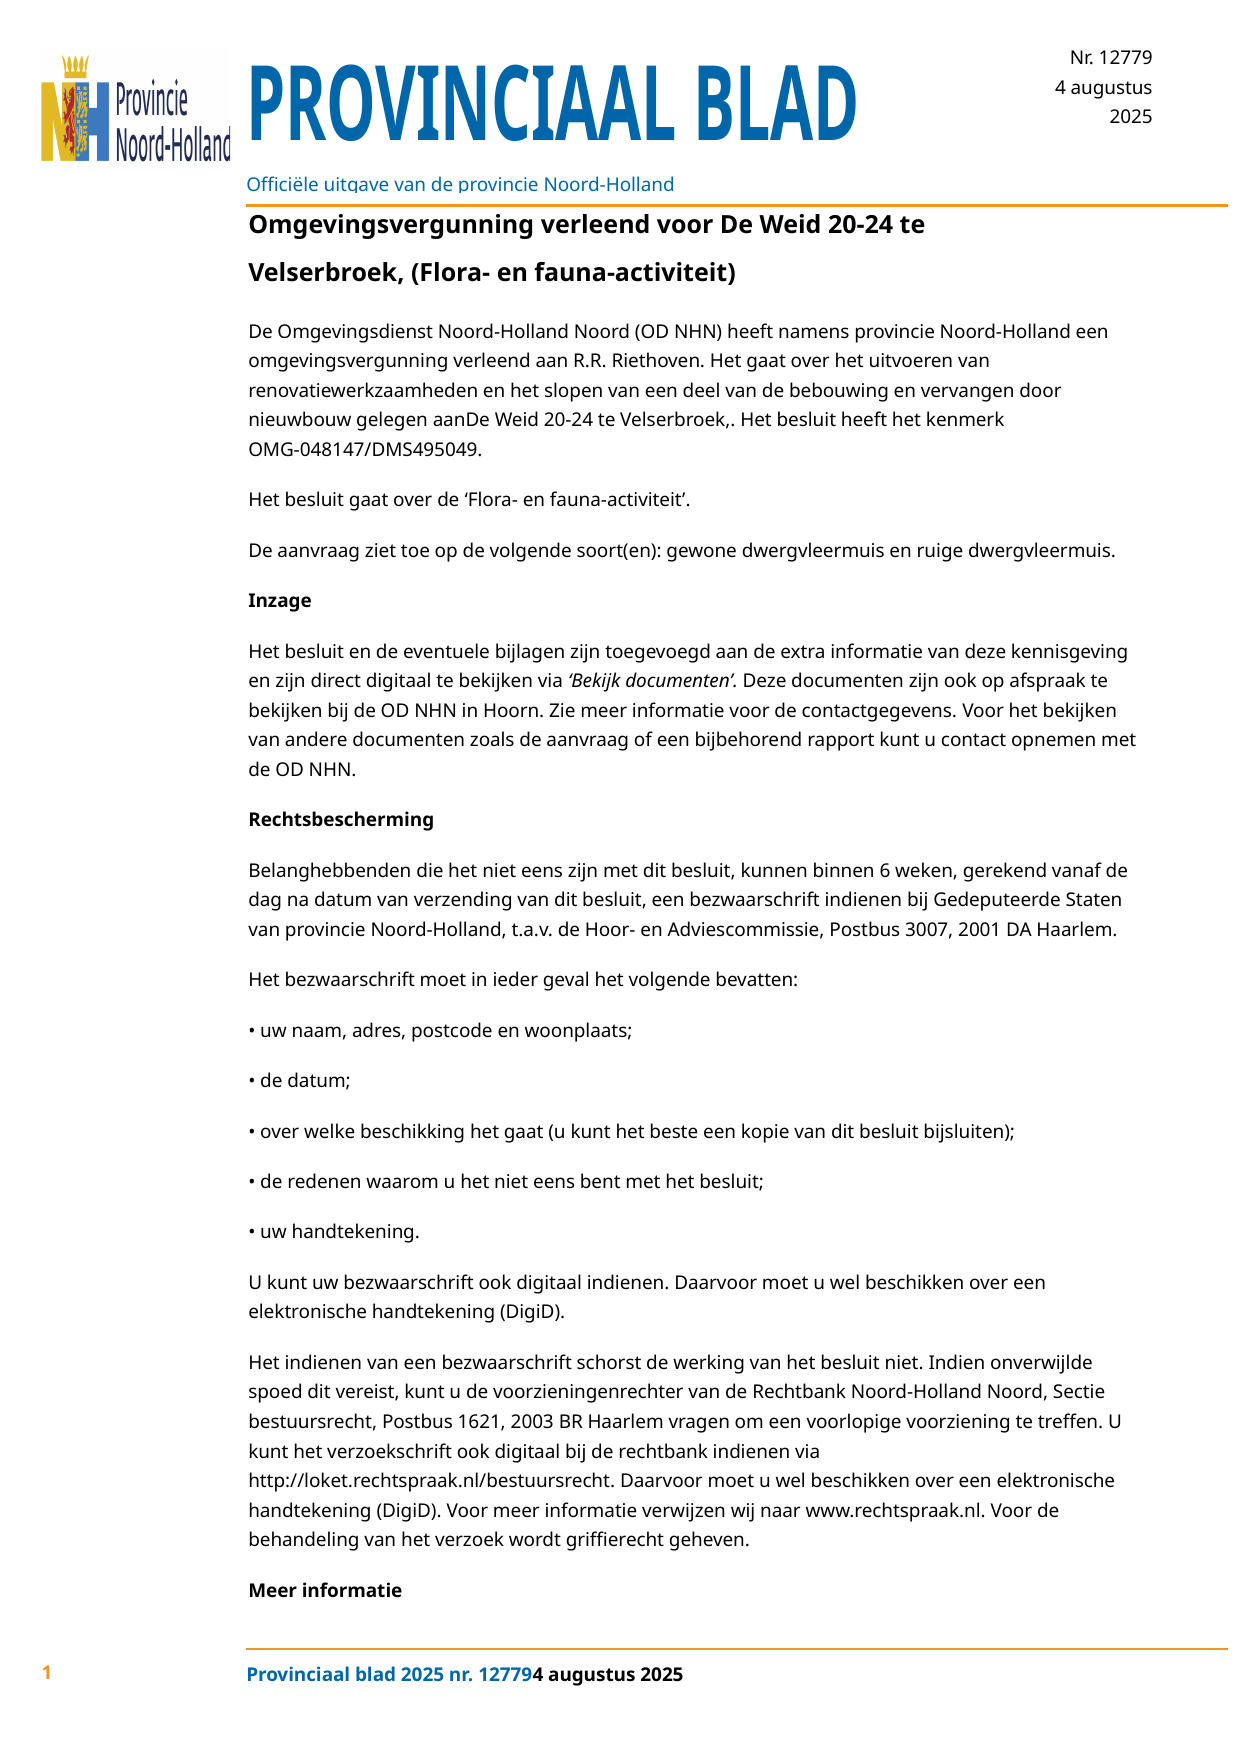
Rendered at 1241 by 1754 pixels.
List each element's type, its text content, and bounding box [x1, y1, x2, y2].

text Rechtsbescherming [248, 807, 1152, 832]
text • de redenen waarom u het niet eens bent met het besluit; [248, 1168, 1152, 1194]
text Meer informatie [248, 1577, 1152, 1603]
text • over welke beschikking het gaat (u kunt het beste een kopie van dit besluit bijsluiten); [248, 1118, 1152, 1144]
text Het besluit en de eventuele bijlagen zijn toegevoegd aan de extra informatie van deze kennisgeving en zijn direct digitaal te bekijken via ‘Bekijk documenten’. Deze documenten zijn ook op afspraak te bekijken bij de OD NHN in Hoorn. Zie meer informatie voor de contactgegevens. Voor het bekijken van andere documenten zoals de aanvraag of een bijbehorend rapport kunt u contact opnemen met de OD NHN. [248, 638, 1152, 782]
text De aanvraag ziet toe op de volgende soort(en): gewone dwergvleermuis en ruige dwergvleermuis. [248, 537, 1152, 563]
text Inzage [248, 587, 1152, 613]
text Het indienen van een bezwaarschrift schorst de werking van het besluit niet. Indien onverwijlde spoed dit vereist, kunt u de voorzieningenrechter van de Rechtbank Noord-Holland Noord, Sectie bestuursrecht, Postbus 1621, 2003 BR Haarlem vragen om een voorlopige voorziening te treffen. U kunt het verzoekschrift ook digitaal bij de rechtbank indienen via http://loket.rechtspraak.nl/bestuursrecht. Daarvoor moet u wel beschikken over een elektronische handtekening (DigiD). Voor meer informatie verwijzen wij naar www.rechtspraak.nl. Voor de behandeling van het verzoek wordt griffierecht geheven. [248, 1349, 1152, 1552]
text • uw naam, adres, postcode en woonplaats; [248, 1017, 1152, 1043]
text • de datum; [248, 1067, 1152, 1093]
text Het besluit gaat over de ‘Flora- en fauna-activiteit’. [248, 487, 1152, 512]
text U kunt uw bezwaarschrift ook digitaal indienen. Daarvoor moet u wel beschikken over een elektronische handtekening (DigiD). [248, 1269, 1152, 1324]
text De Omgevingsdienst Noord-Holland Noord (OD NHN) heeft namens provincie Noord-Holland een omgevingsvergunning verleend aan R.R. Riethoven. Het gaat over het uitvoeren van renovatiewerkzaamheden en het slopen van een deel van de bebouwing en vervangen door nieuwbouw gelegen aanDe Weid 20-24 te Velserbroek,. Het besluit heeft het kenmerk OMG-048147/DMS495049. [248, 318, 1152, 462]
text Belanghebbenden die het niet eens zijn met dit besluit, kunnen binnen 6 weken, gerekend vanaf de dag na datum van verzending van dit besluit, een bezwaarschrift indienen bij Gedeputeerde Staten van provincie Noord-Holland, t.a.v. de Hoor- en Adviescommissie, Postbus 3007, 2001 DA Haarlem. [248, 857, 1152, 942]
text • uw handtekening. [248, 1219, 1152, 1244]
picture [41, 47, 231, 172]
text Omgevingsvergunning verleend voor De Weid 20-24 te Velserbroek, (Flora- en fauna-activiteit) [248, 207, 1152, 288]
text Het bezwaarschrift moet in ieder geval het volgende bevatten: [248, 967, 1152, 992]
